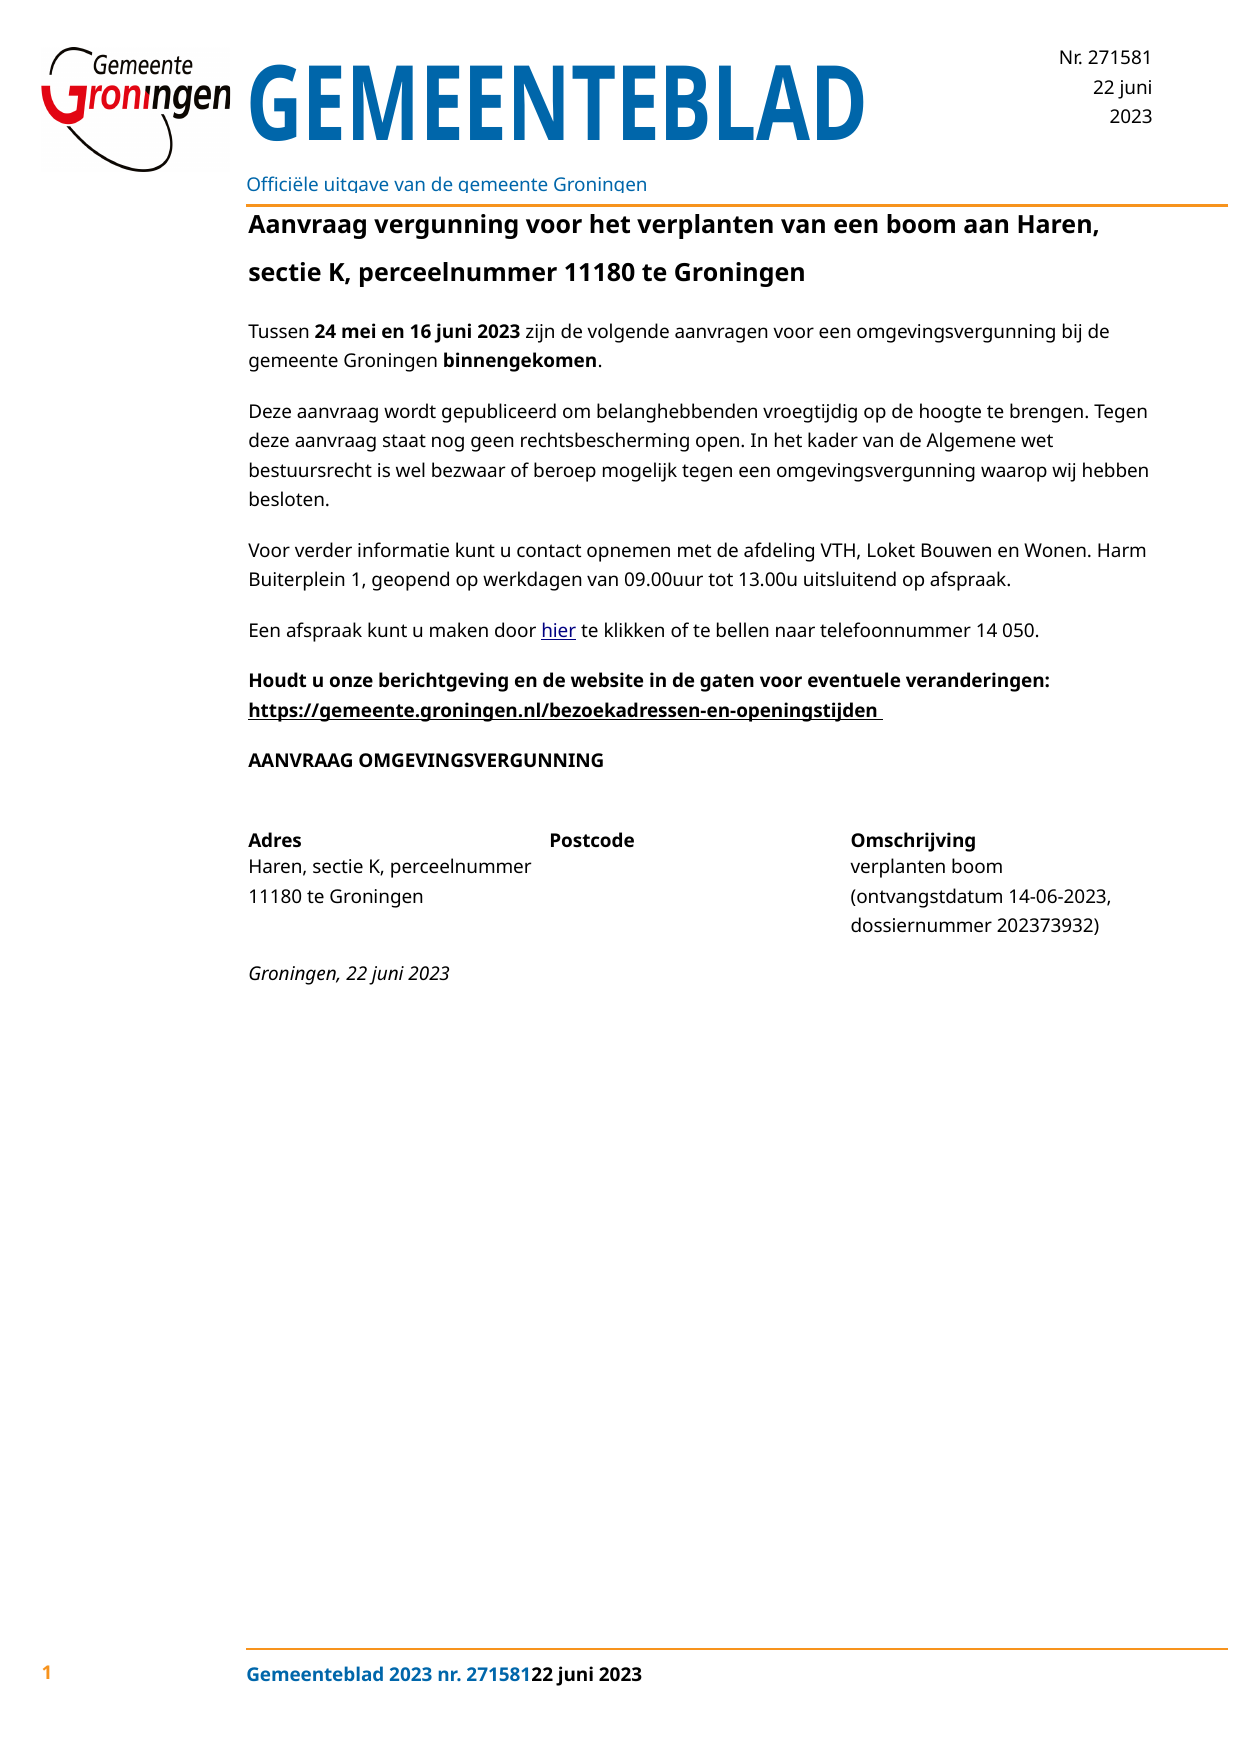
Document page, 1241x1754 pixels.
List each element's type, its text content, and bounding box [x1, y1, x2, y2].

text Een afspraak kunt u maken door hier te klikken of te bellen naar telefoonnummer 14 050. [248, 617, 1152, 643]
text AANVRAAG OMGEVINGSVERGUNNING [248, 747, 1152, 773]
text Deze aanvraag wordt gepubliceerd om belanghebbenden vroegtijdig op de hoogte te brengen. Tegen deze aanvraag staat nog geen rechtsbescherming open. In het kader van de Algemene wet bestuursrecht is wel bezwaar of beroep mogelijk tegen een omgevingsvergunning waarop wij hebben besloten. [248, 398, 1152, 512]
text Aanvraag vergunning voor het verplanten van een boom aan Haren, sectie K, perceelnummer 11180 te Groningen [248, 207, 1152, 288]
text Groningen, 22 juni 2023 [248, 960, 1152, 985]
text Voor verder informatie kunt u contact opnemen met de afdeling VTH, Loket Bouwen en Wonen. Harm Buiterplein 1, geopend op werkdagen van 09.00uur tot 13.00u uitsluitend op afspraak. [248, 537, 1152, 592]
picture [41, 47, 231, 172]
text Houdt u onze berichtgeving en de website in de gaten voor eventuele veranderingen: https://gemeente.groningen.nl/bezoekadressen-en-openingstijden [248, 667, 1152, 723]
table_header Postcode [549, 828, 850, 853]
table_cell [549, 853, 850, 938]
table_cell verplanten boom (ontvangstdatum 14-06-2023, dossiernummer 202373932) [850, 853, 1152, 938]
text Tussen 24 mei en 16 juni 2023 zijn de volgende aanvragen voor een omgevingsvergunning bij de gemeente Groningen binnengekomen. [248, 318, 1152, 373]
table_cell Haren, sectie K, perceelnummer 11180 te Groningen [248, 853, 549, 938]
table_header Adres [248, 828, 549, 853]
table_header Omschrijving [850, 828, 1152, 853]
